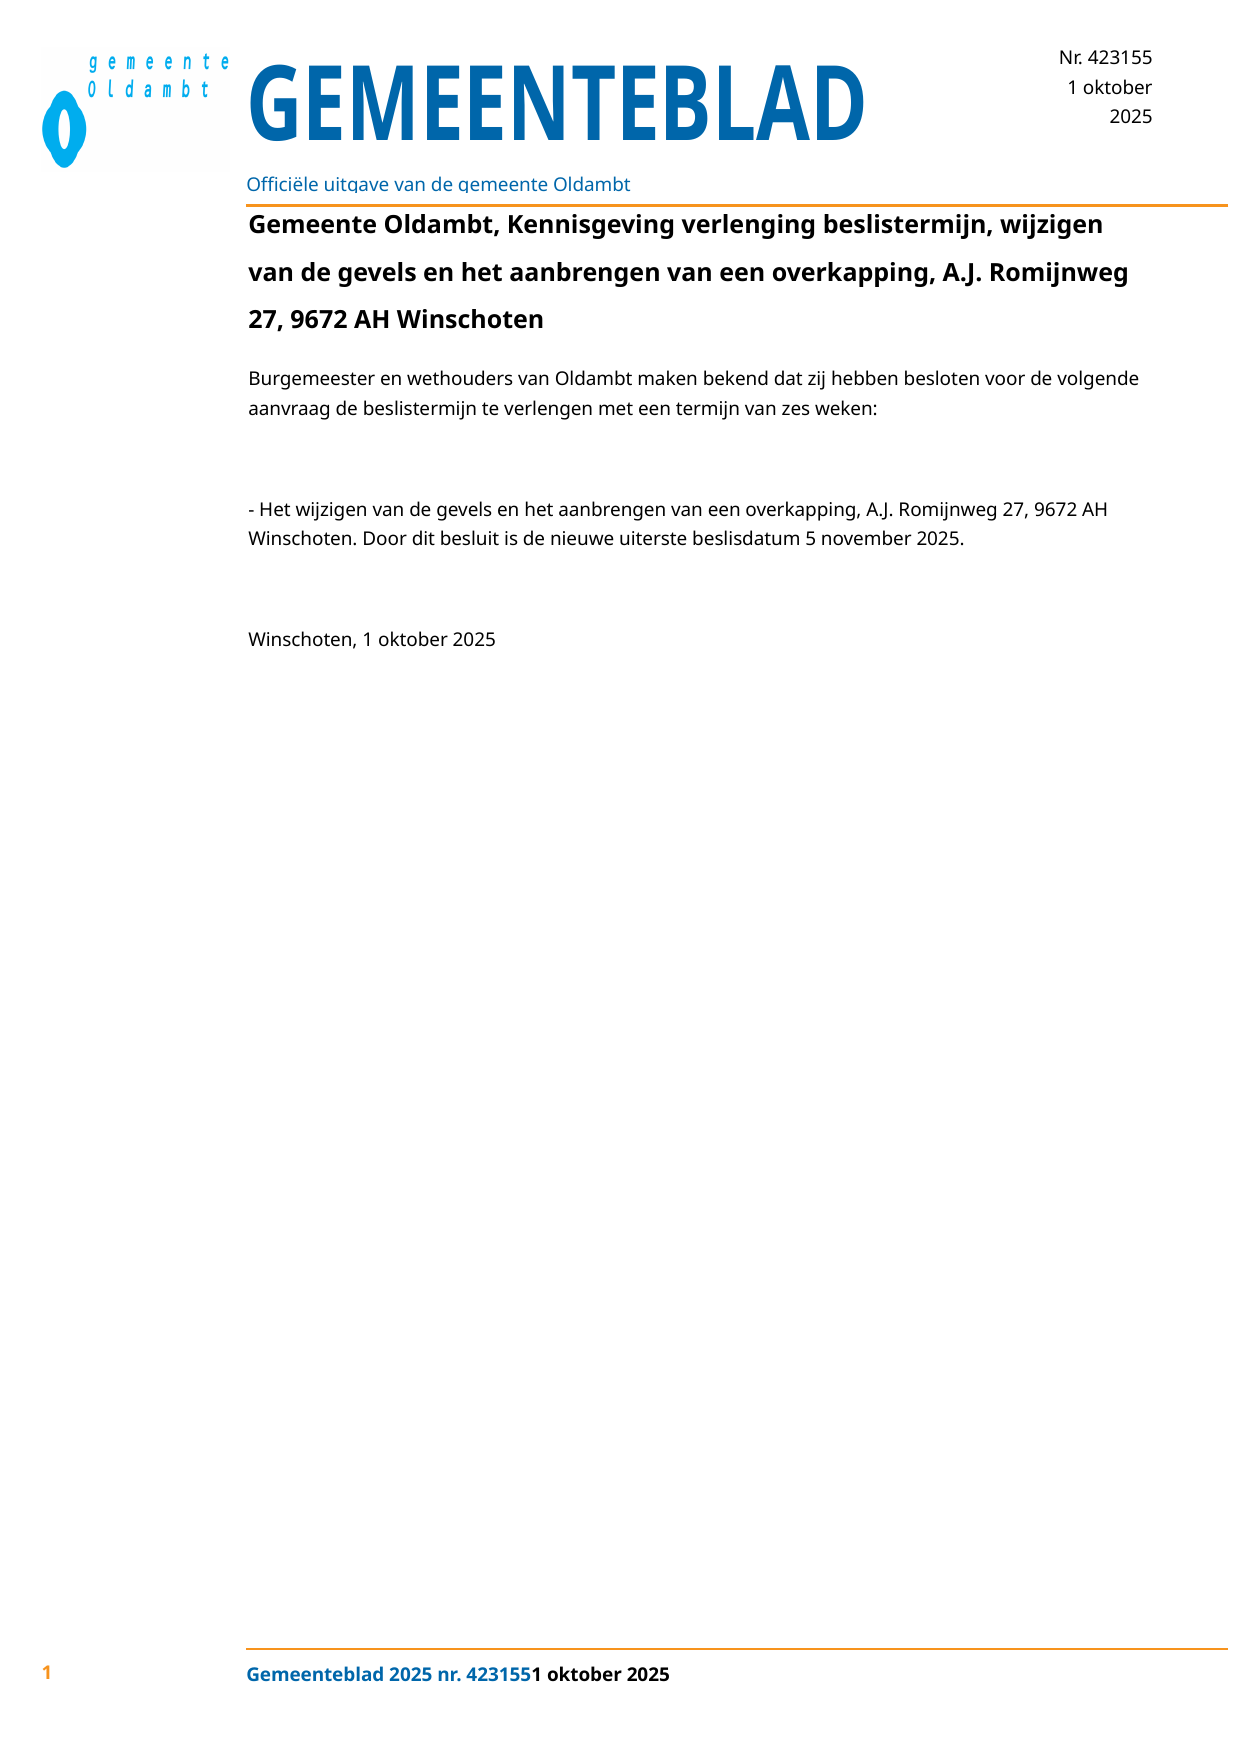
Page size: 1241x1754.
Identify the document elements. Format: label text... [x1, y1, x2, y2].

text Gemeente Oldambt, Kennisgeving verlenging beslistermijn, wijzigen van de gevels en het aanbrengen van een overkapping, A.J. Romijnweg 27, 9672 AH Winschoten [248, 207, 1152, 336]
picture [41, 47, 231, 172]
text Burgemeester en wethouders van Oldambt maken bekend dat zij hebben besloten voor de volgende aanvraag de beslistermijn te verlengen met een termijn van zes weken: [248, 366, 1152, 421]
text - Het wijzigen van de gevels en het aanbrengen van een overkapping, A.J. Romijnweg 27, 9672 AH Winschoten. Door dit besluit is de nieuwe uiterste beslisdatum 5 november 2025. [248, 496, 1152, 551]
text Winschoten, 1 oktober 2025 [248, 626, 1152, 652]
